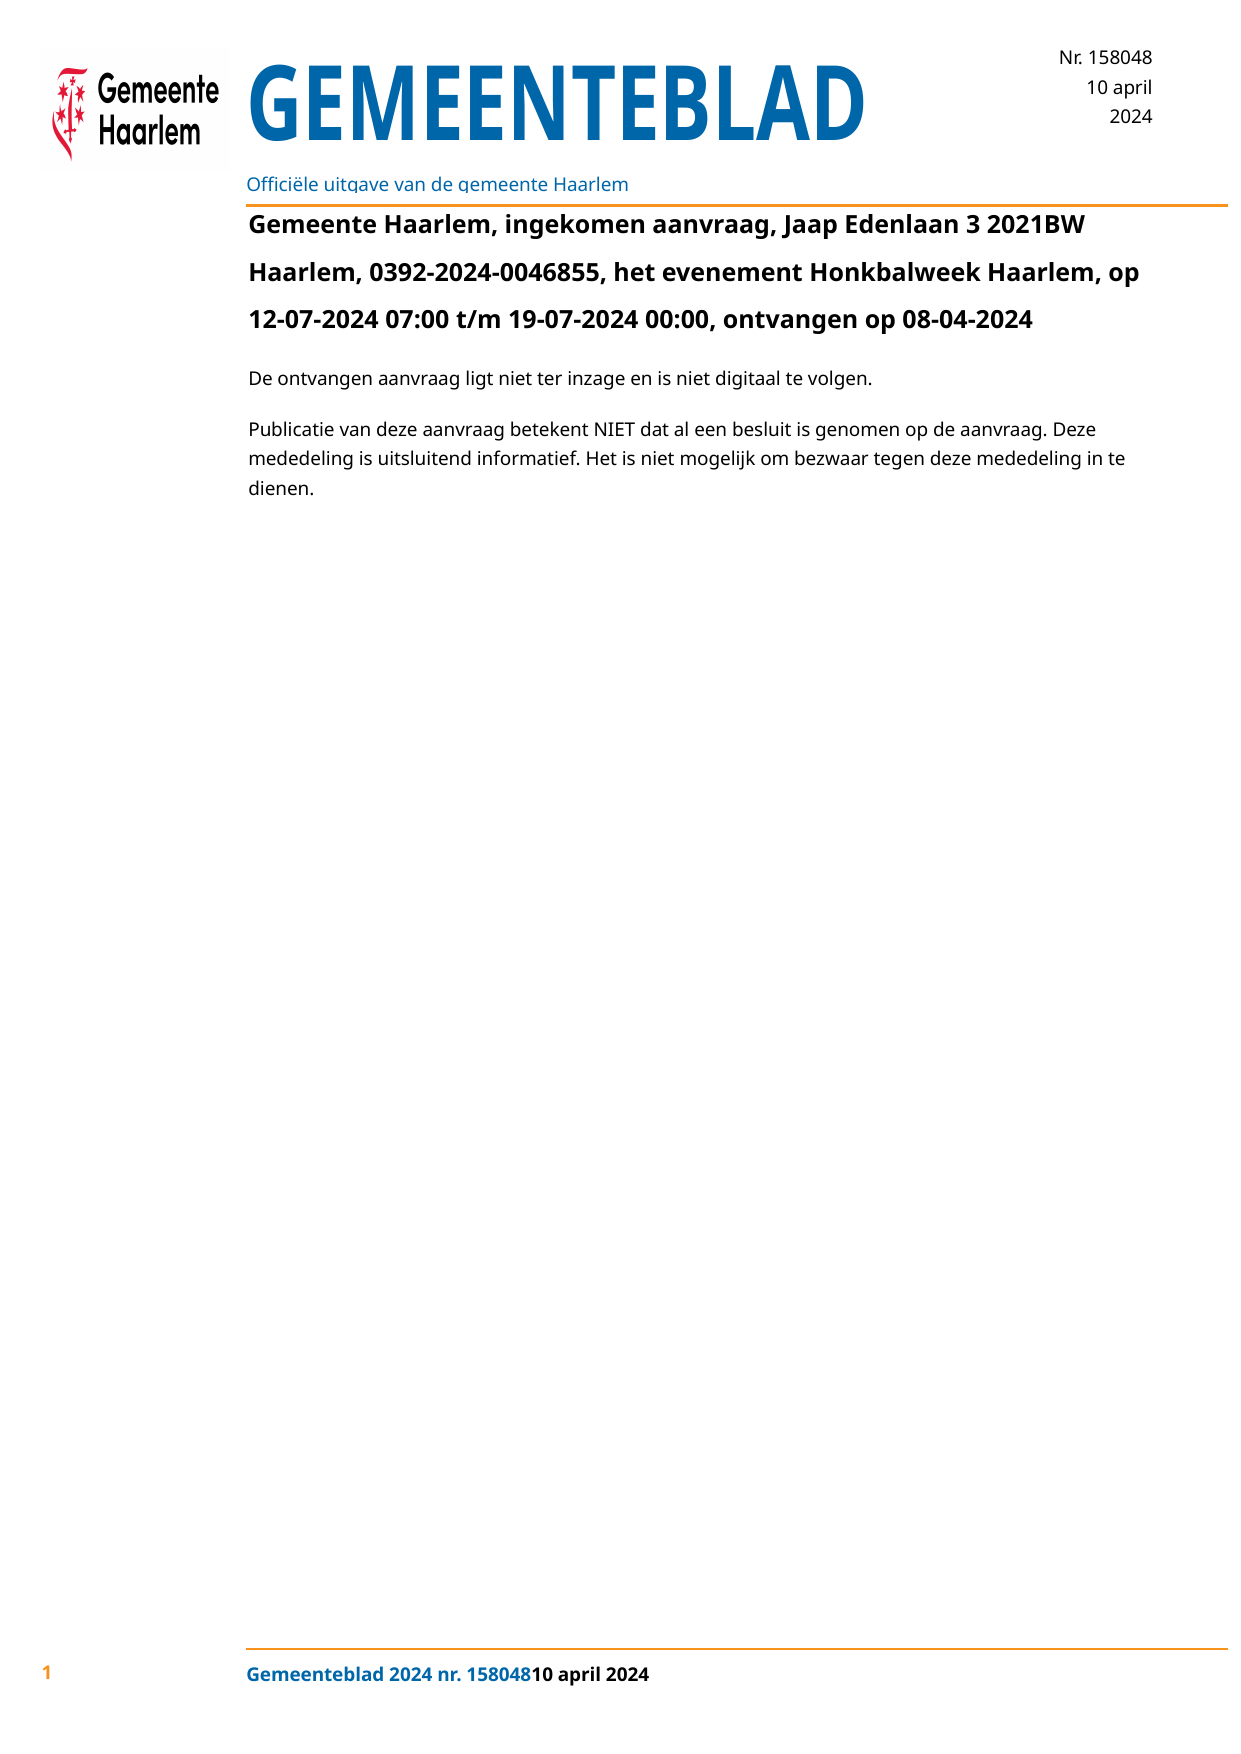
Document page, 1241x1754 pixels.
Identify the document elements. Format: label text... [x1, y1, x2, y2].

text Publicatie van deze aanvraag betekent NIET dat al een besluit is genomen op de aanvraag. Deze mededeling is uitsluitend informatief. Het is niet mogelijk om bezwaar tegen deze mededeling in te dienen. [248, 416, 1152, 501]
text Gemeente Haarlem, ingekomen aanvraag, Jaap Edenlaan 3 2021BW Haarlem, 0392-2024-0046855, het evenement Honkbalweek Haarlem, op 12-07-2024 07:00 t/m 19-07-2024 00:00, ontvangen op 08-04-2024 [248, 207, 1152, 336]
text De ontvangen aanvraag ligt niet ter inzage en is niet digitaal te volgen. [248, 366, 1152, 391]
picture [41, 47, 231, 172]
